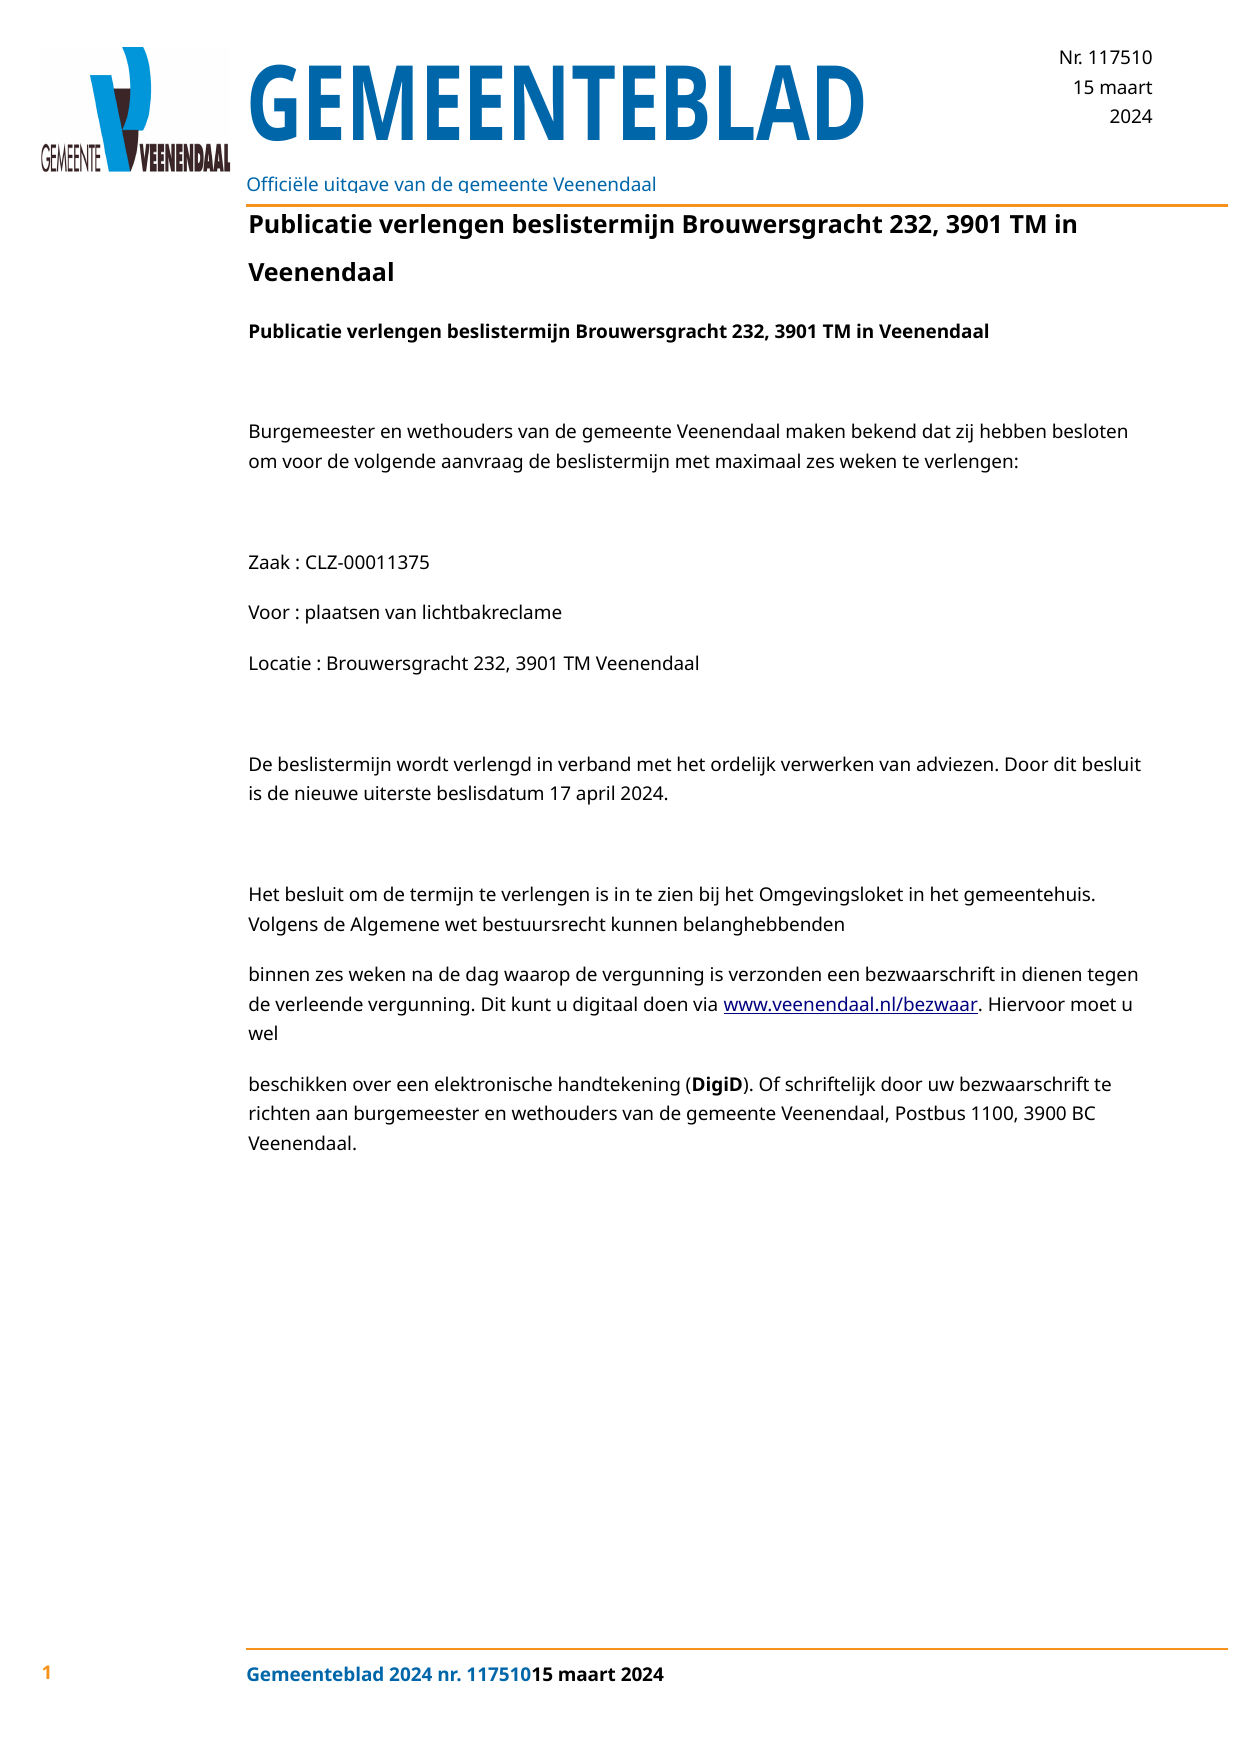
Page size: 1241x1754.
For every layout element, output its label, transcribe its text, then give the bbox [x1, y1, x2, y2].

text binnen zes weken na de dag waarop de vergunning is verzonden een bezwaarschrift in dienen tegen de verleende vergunning. Dit kunt u digitaal doen via www.veenendaal.nl/bezwaar. Hiervoor moet u wel [248, 961, 1152, 1046]
text Voor : plaatsen van lichtbakreclame [248, 599, 1152, 625]
text Locatie : Brouwersgracht 232, 3901 TM Veenendaal [248, 650, 1152, 676]
text Burgemeester en wethouders van de gemeente Veenendaal maken bekend dat zij hebben besloten om voor de volgende aanvraag de beslistermijn met maximaal zes weken te verlengen: [248, 419, 1152, 474]
picture [41, 47, 130, 172]
text Het besluit om de termijn te verlengen is in te zien bij het Omgevingsloket in het gemeentehuis. Volgens de Algemene wet bestuursrecht kunnen belanghebbenden [248, 881, 1152, 937]
text Publicatie verlengen beslistermijn Brouwersgracht 232, 3901 TM in Veenendaal [248, 207, 1152, 288]
text De beslistermijn wordt verlengd in verband met het ordelijk verwerken van adviezen. Door dit besluit is de nieuwe uiterste beslisdatum 17 april 2024. [248, 751, 1152, 806]
text beschikken over een elektronische handtekening (DigiD). Of schriftelijk door uw bezwaarschrift te richten aan burgemeester en wethouders van de gemeente Veenendaal, Postbus 1100, 3900 BC Veenendaal. [248, 1071, 1152, 1156]
picture [123, 47, 231, 172]
text Publicatie verlengen beslistermijn Brouwersgracht 232, 3901 TM in Veenendaal [248, 318, 1152, 344]
text Zaak : CLZ-00011375 [248, 549, 1152, 575]
